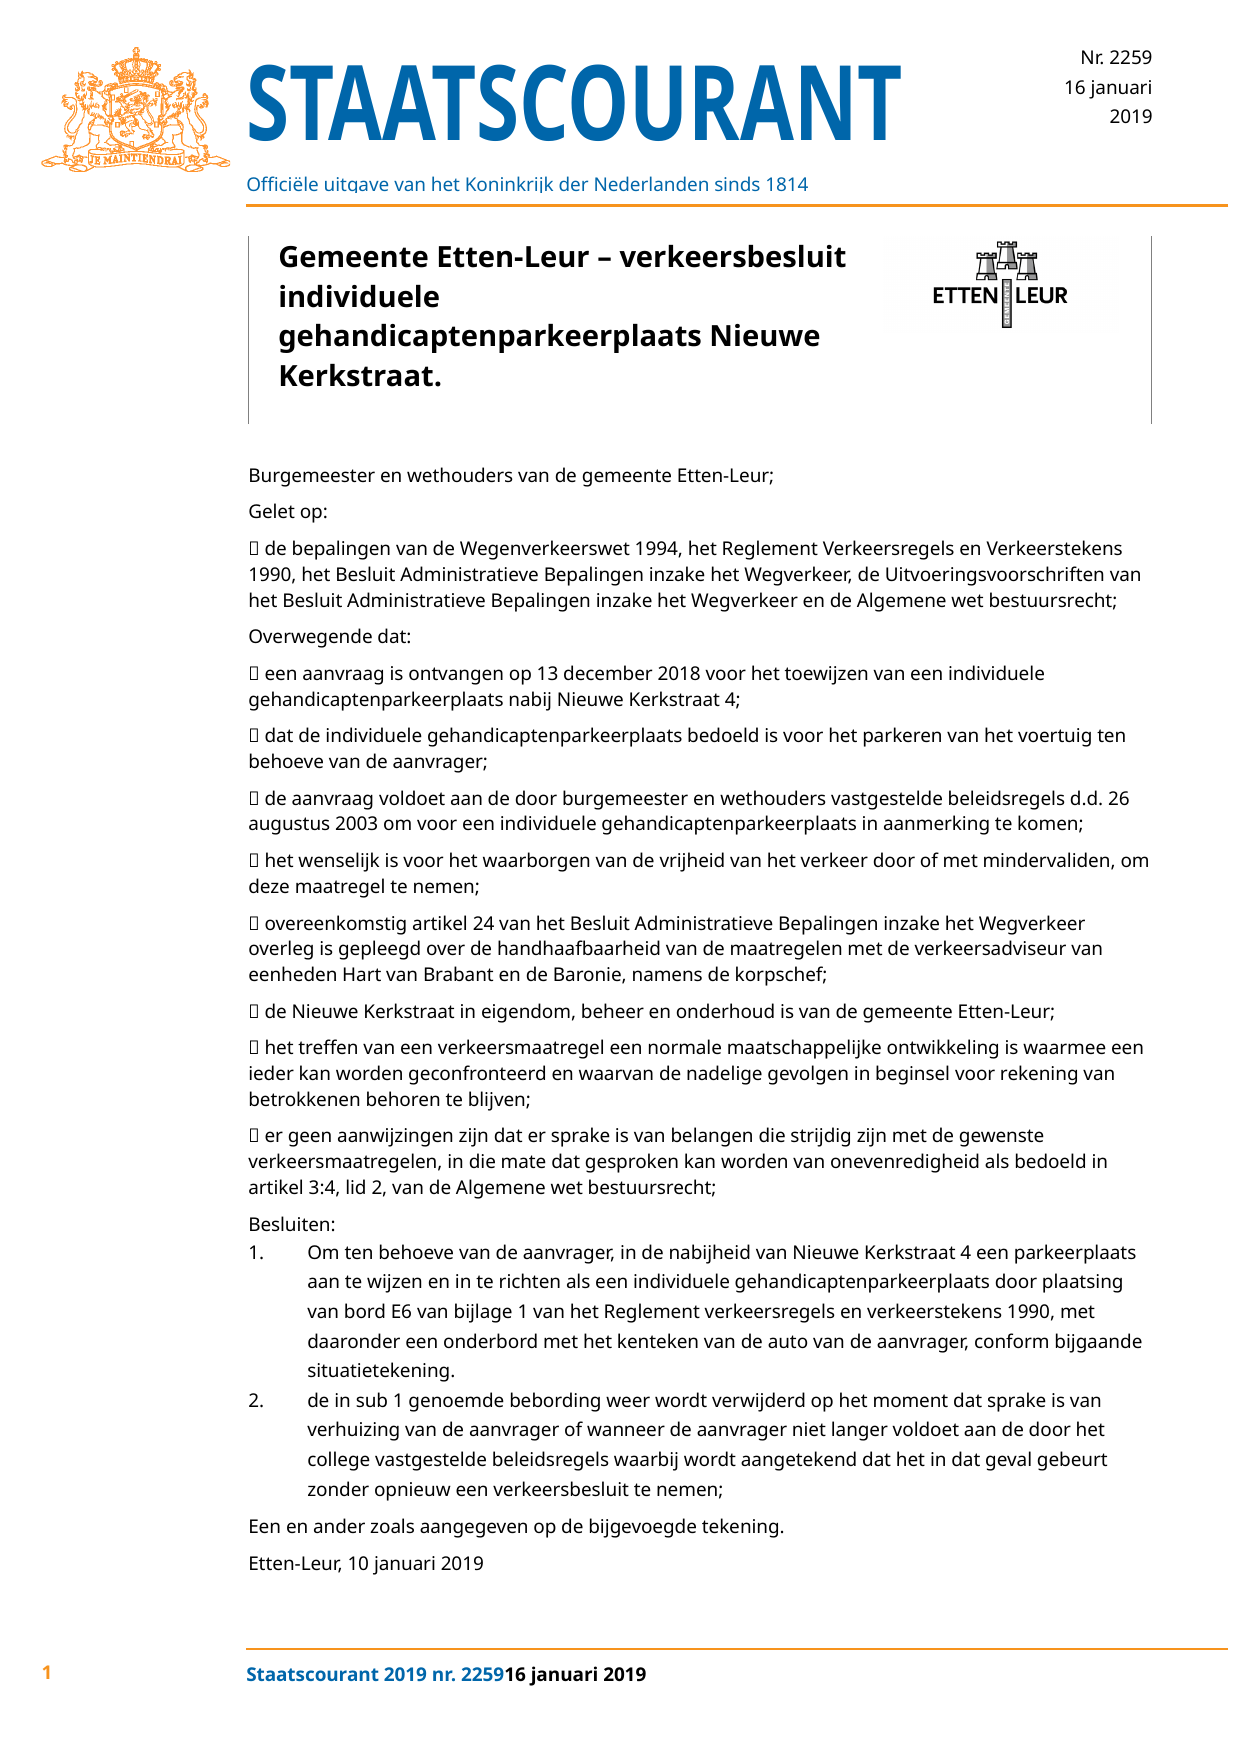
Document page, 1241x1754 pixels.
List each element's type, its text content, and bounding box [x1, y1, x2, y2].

text  er geen aanwijzingen zijn dat er sprake is van belangen die strijdig zijn met de gewenste verkeersmaatregelen, in die mate dat gesproken kan worden van onevenredigheid als bedoeld in artikel 3:4, lid 2, van de Algemene wet bestuursrecht; [248, 1123, 1152, 1200]
table_header [850, 236, 882, 332]
text  overeenkomstig artikel 24 van het Besluit Administratieve Bepalingen inzake het Wegverkeer overleg is gepleegd over de handhaafbaarheid van de maatregelen met de verkeersadviseur van eenheden Hart van Brabant en de Baronie, namens de korpschef; [248, 910, 1152, 987]
text  het wenselijk is voor het waarborgen van de vrijheid van het verkeer door of met mindervaliden, om deze maatregel te nemen; [248, 847, 1152, 899]
text Overwegende dat: [248, 623, 1152, 649]
text Etten-Leur, 10 januari 2019 [248, 1550, 1152, 1576]
table_header Gemeente Etten-Leur – verkeersbesluit individuele gehandicaptenparkeerplaats Nieuwe Kerkstraat. [249, 236, 850, 424]
list Om ten behoeve van de aanvrager, in de nabijheid van Nieuwe Kerkstraat 4 een parkeerplaats aan te wijzen en in te richten als een individuele gehandicaptenparkeerplaats door plaatsing van bord E6 van bijlage 1 van het Reglement verkeersregels en verkeerstekens 1990, met daaronder een onderbord met het kenteken van de auto van de aanvrager, conform bijgaande situatietekening. [248, 1239, 1152, 1383]
text Burgemeester en wethouders van de gemeente Etten-Leur; [248, 462, 1152, 488]
list de in sub 1 genoemde bebording weer wordt verwijderd op het moment dat sprake is van verhuizing van de aanvrager of wanneer de aanvrager niet langer voldoet aan de door het college vastgestelde beleidsregels waarbij wordt aangetekend dat het in dat geval gebeurt zonder opnieuw een verkeersbesluit te nemen; [248, 1387, 1152, 1501]
picture [41, 47, 231, 172]
table_header [1119, 236, 1151, 332]
text  de aanvraag voldoet aan de door burgemeester en wethouders vastgestelde beleidsregels d.d. 26 augustus 2003 om voor een individuele gehandicaptenparkeerplaats in aanmerking te komen; [248, 785, 1152, 836]
picture [882, 236, 1119, 333]
text Een en ander zoals aangegeven op de bijgevoegde tekening. [248, 1514, 1152, 1539]
text Besluiten: [248, 1211, 1152, 1236]
text  het treffen van een verkeersmaatregel een normale maatschappelijke ontwikkeling is waarmee een ieder kan worden geconfronteerd en waarvan de nadelige gevolgen in beginsel voor rekening van betrokkenen behoren te blijven; [248, 1034, 1152, 1112]
text  de bepalingen van de Wegenverkeerswet 1994, het Reglement Verkeersregels en Verkeerstekens 1990, het Besluit Administratieve Bepalingen inzake het Wegverkeer, de Uitvoeringsvoorschriften van het Besluit Administratieve Bepalingen inzake het Wegverkeer en de Algemene wet bestuursrecht; [248, 535, 1152, 612]
text Gelet op: [248, 499, 1152, 524]
text  dat de individuele gehandicaptenparkeerplaats bedoeld is voor het parkeren van het voertuig ten behoeve van de aanvrager; [248, 722, 1152, 774]
text  een aanvraag is ontvangen op 13 december 2018 voor het toewijzen van een individuele gehandicaptenparkeerplaats nabij Nieuwe Kerkstraat 4; [248, 660, 1152, 712]
text  de Nieuwe Kerkstraat in eigendom, beheer en onderhoud is van de gemeente Etten-Leur; [248, 998, 1152, 1023]
table_header [850, 333, 1151, 424]
